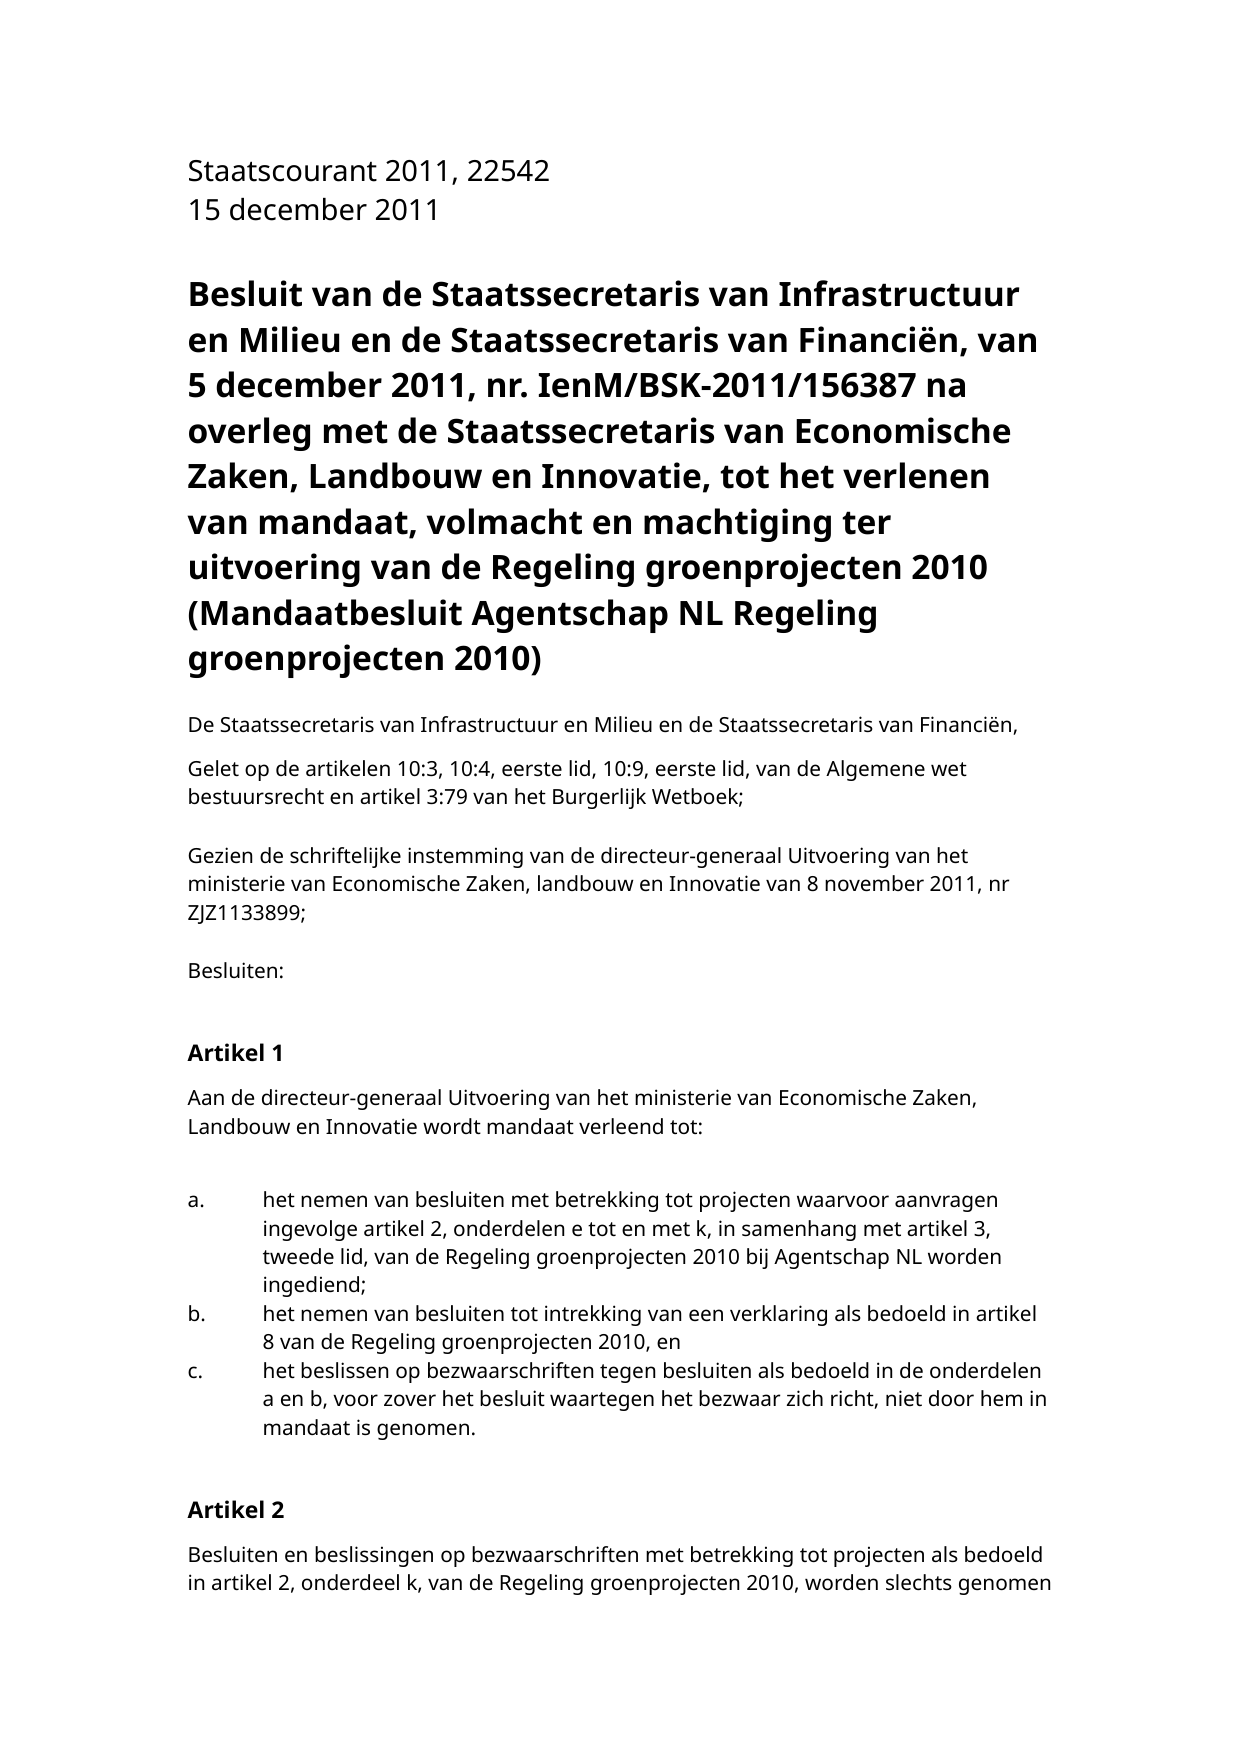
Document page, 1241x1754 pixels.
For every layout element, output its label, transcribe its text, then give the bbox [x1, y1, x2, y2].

text Staatscourant 2011, 22542 [187, 150, 1053, 190]
text 15 december 2011 [187, 190, 1053, 229]
text Gelet op de artikelen 10:3, 10:4, eerste lid, 10:9, eerste lid, van de Algemene wet bestuursrecht en artikel 3:79 van het Burgerlijk Wetboek; [187, 754, 1053, 811]
subtitle Artikel 2 [187, 1494, 1053, 1525]
subtitle Artikel 1 [187, 1037, 1053, 1068]
text Aan de directeur-generaal Uitvoering van het ministerie van Economische Zaken, Landbouw en Innovatie wordt mandaat verleend tot: [187, 1083, 1053, 1140]
text De Staatssecretaris van Infrastructuur en Milieu en de Staatssecretaris van Financiën, [187, 711, 1053, 739]
text Besluiten: [187, 956, 1053, 984]
subtitle Besluit van de Staatssecretaris van Infrastructuur en Milieu en de Staatssecretaris van Financiën, van 5 december 2011, nr. IenM/BSK-2011/156387 na overleg met de Staatssecretaris van Economische Zaken, Landbouw en Innovatie, tot het verlenen van mandaat, volmacht en machtiging ter uitvoering van de Regeling groenprojecten 2010 (Mandaatbesluit Agentschap NL Regeling groenprojecten 2010) [187, 271, 1053, 681]
list het beslissen op bezwaarschriften tegen besluiten als bedoeld in de onderdelen a en b, voor zover het besluit waartegen het bezwaar zich richt, niet door hem in mandaat is genomen. [187, 1356, 1053, 1441]
text Gezien de schriftelijke instemming van de directeur-generaal Uitvoering van het ministerie van Economische Zaken, landbouw en Innovatie van 8 november 2011, nr ZJZ1133899; [187, 841, 1053, 926]
list het nemen van besluiten tot intrekking van een verklaring als bedoeld in artikel 8 van de Regeling groenprojecten 2010, en [187, 1299, 1053, 1356]
list het nemen van besluiten met betrekking tot projecten waarvoor aanvragen ingevolge artikel 2, onderdelen e tot en met k, in samenhang met artikel 3, tweede lid, van de Regeling groenprojecten 2010 bij Agentschap NL worden ingediend; [187, 1185, 1053, 1299]
text Besluiten en beslissingen op bezwaarschriften met betrekking tot projecten als bedoeld in artikel 2, onderdeel k, van de Regeling groenprojecten 2010, worden slechts genomen [187, 1540, 1053, 1597]
